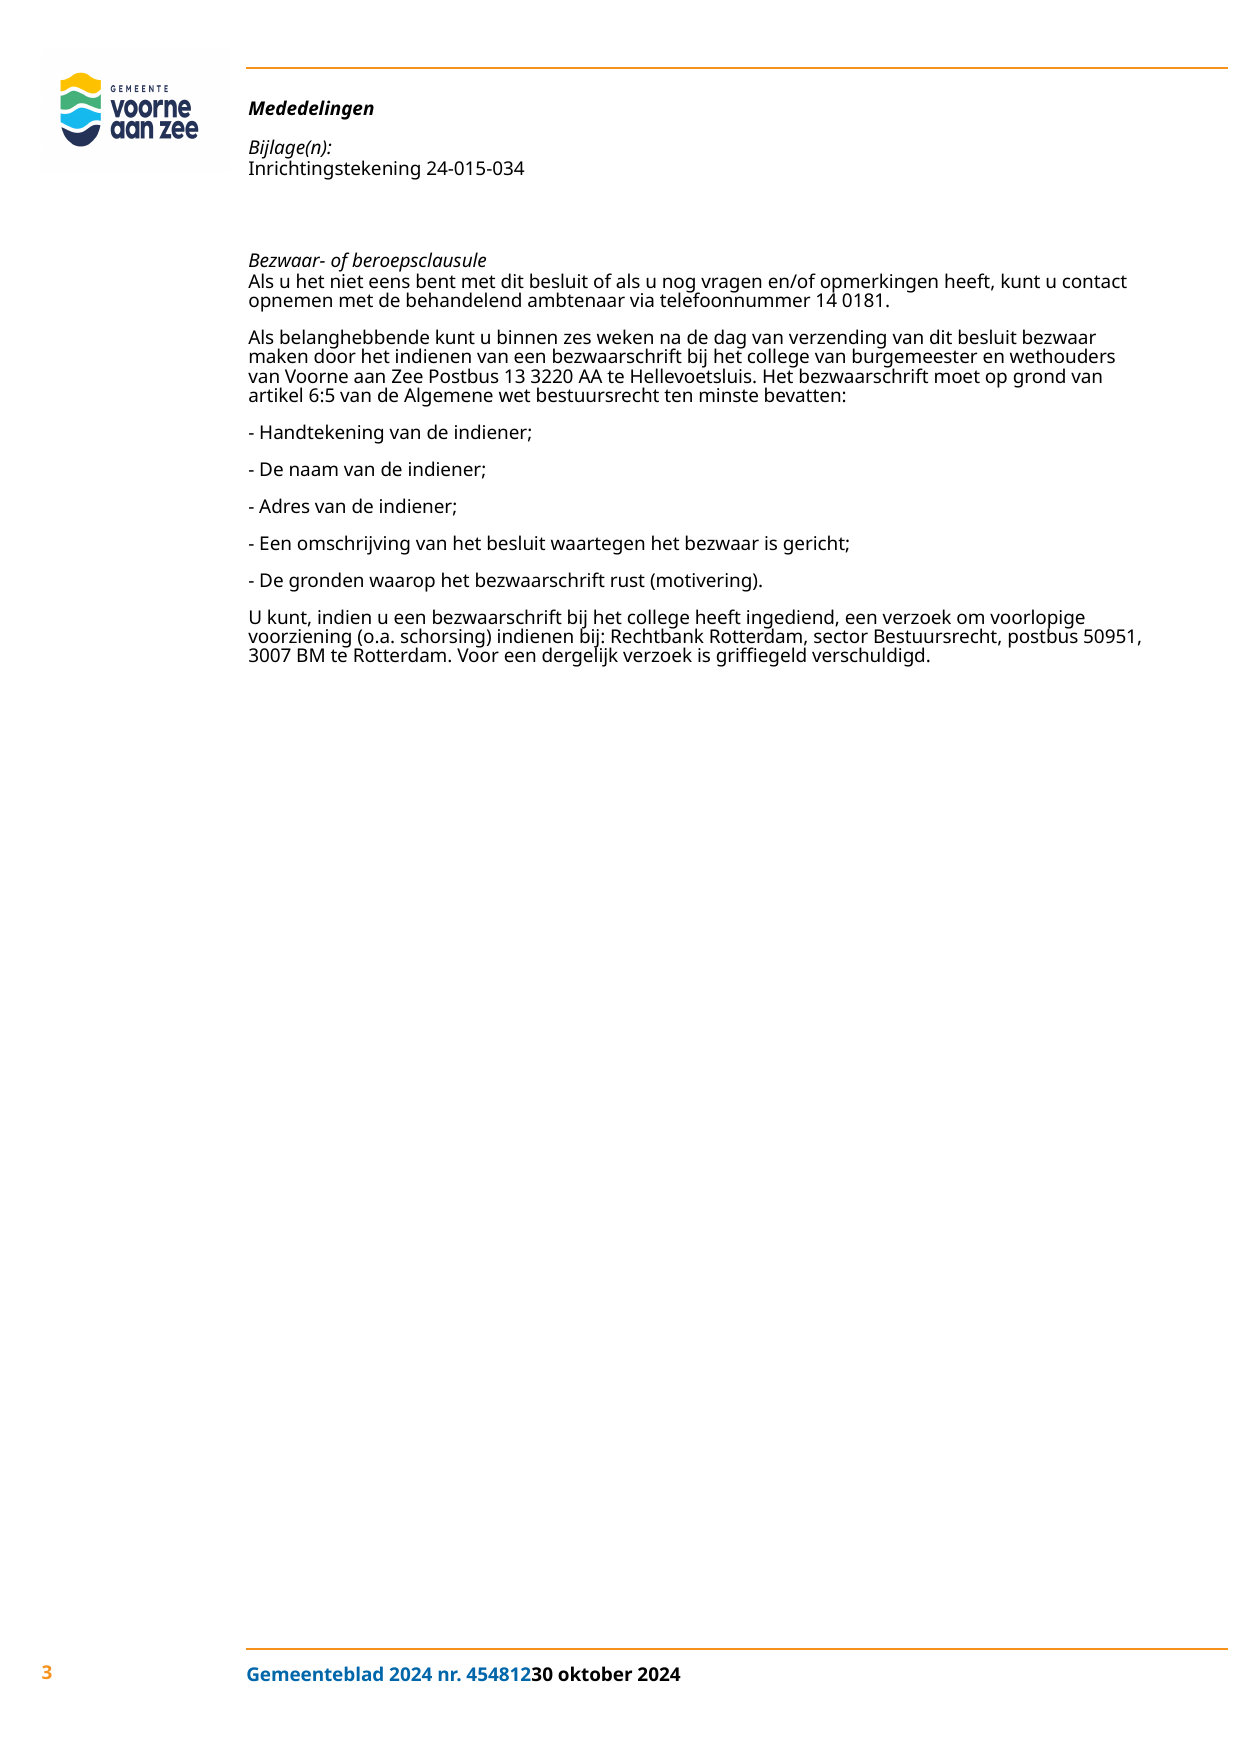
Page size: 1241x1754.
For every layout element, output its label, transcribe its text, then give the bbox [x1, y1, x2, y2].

text - Handtekening van de indiener; [248, 424, 1152, 443]
text - De gronden waarop het bezwaarschrift rust (motivering). [248, 572, 1152, 591]
text Als u het niet eens bent met dit besluit of als u nog vragen en/of opmerkingen heeft, kunt u contact opnemen met de behandelend ambtenaar via telefoonnummer 14 0181. [248, 273, 1152, 312]
text Mededelingen [248, 95, 1152, 121]
text Inrichtingstekening 24-015-034 [248, 160, 1152, 179]
text - Adres van de indiener; [248, 498, 1152, 517]
text Als belanghebbende kunt u binnen zes weken na de dag van verzending van dit besluit bezwaar maken door het indienen van een bezwaarschrift bij het college van burgemeester en wethouders van Voorne aan Zee Postbus 13 3220 AA te Hellevoetsluis. Het bezwaarschrift moet op grond van artikel 6:5 van de Algemene wet bestuursrecht ten minste bevatten: [248, 329, 1152, 406]
text Bezwaar- of beroepsclausule [248, 247, 1152, 273]
text - De naam van de indiener; [248, 461, 1152, 480]
text U kunt, indien u een bezwaarschrift bij het college heeft ingediend, een verzoek om voorlopige voorziening (o.a. schorsing) indienen bij: Rechtbank Rotterdam, sector Bestuursrecht, postbus 50951, 3007 BM te Rotterdam. Voor een dergelijk verzoek is griffiegeld verschuldigd. [248, 609, 1152, 667]
text - Een omschrijving van het besluit waartegen het bezwaar is gericht; [248, 535, 1152, 554]
text Bijlage(n): [248, 134, 1152, 160]
picture [41, 47, 231, 172]
